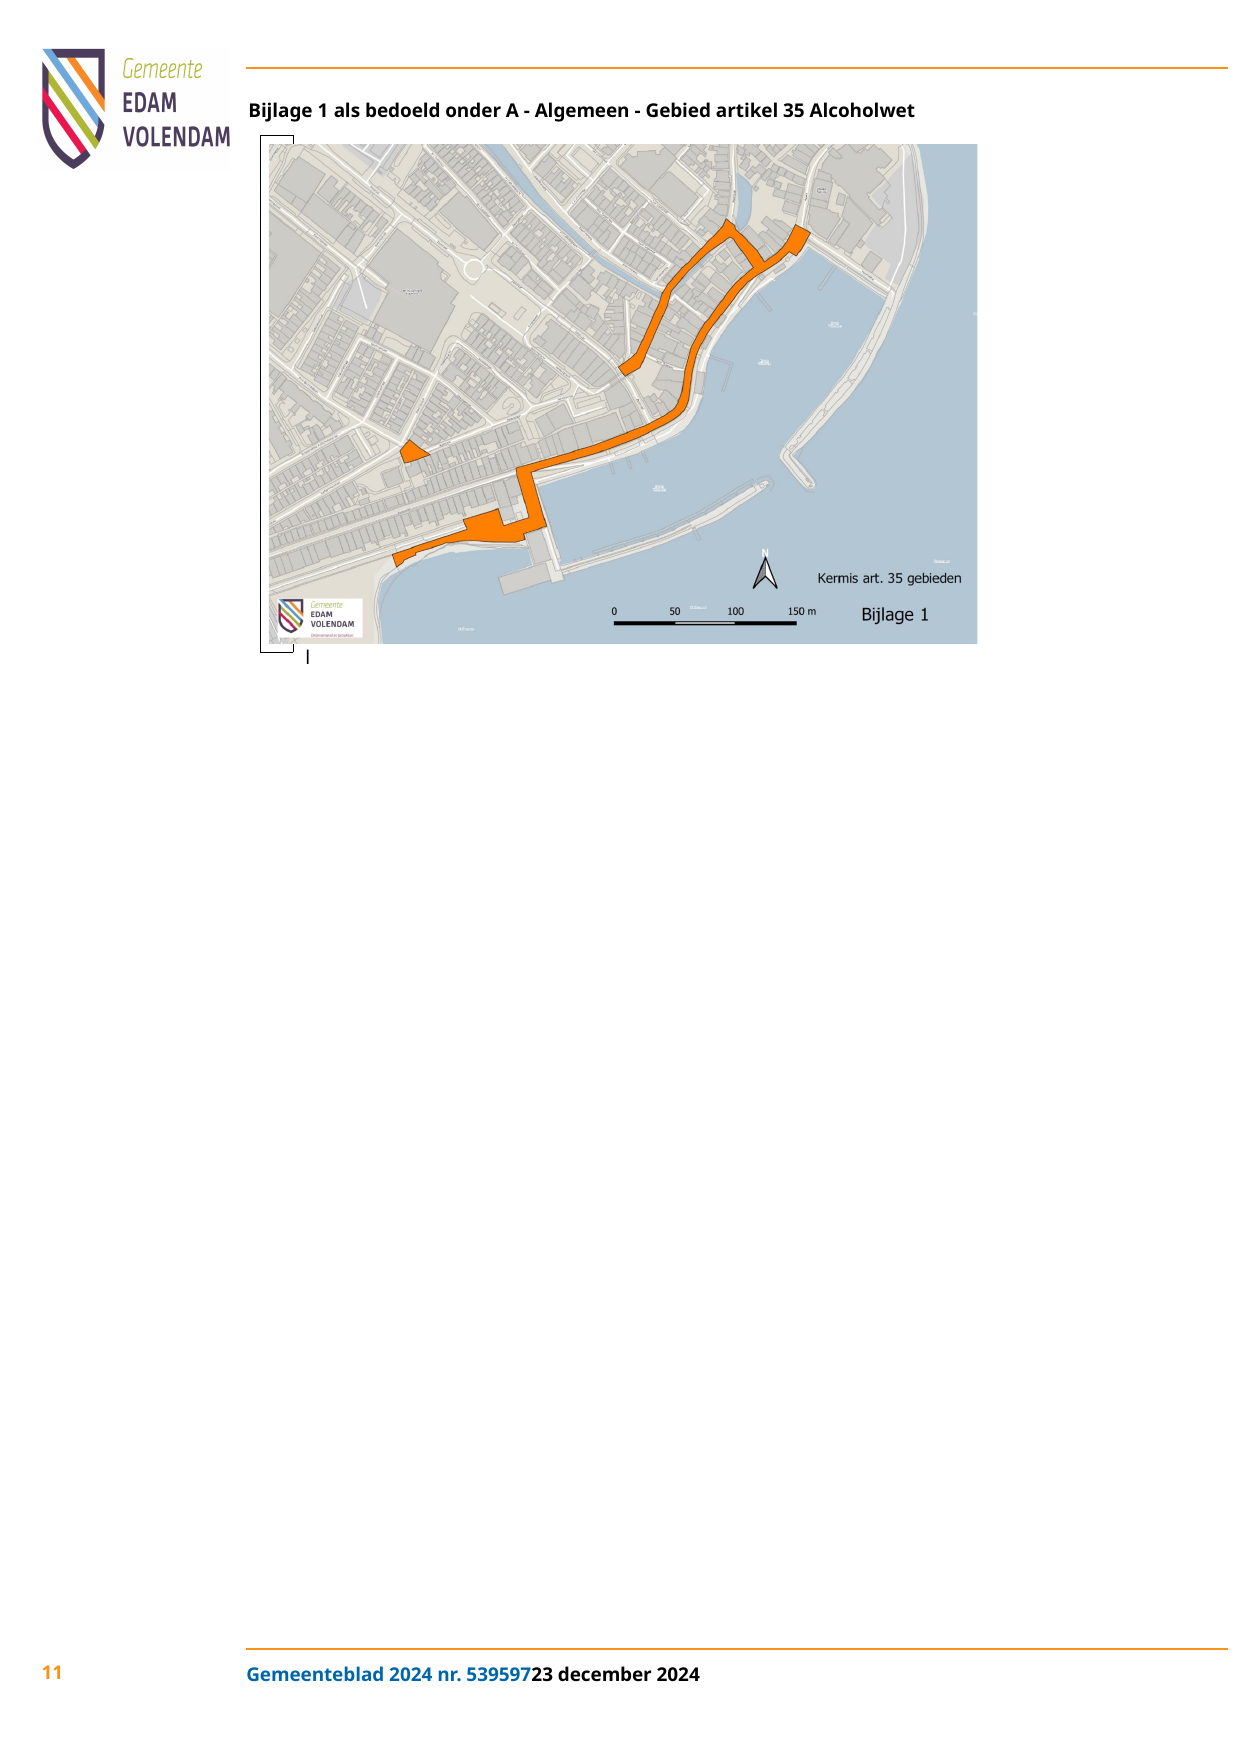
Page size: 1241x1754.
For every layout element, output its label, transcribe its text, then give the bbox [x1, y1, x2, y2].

text l [248, 123, 1152, 670]
text Bijlage 1 als bedoeld onder A - Algemeen - Gebied artikel 35 Alcoholwet [248, 95, 1152, 123]
picture [41, 47, 231, 172]
picture [268, 144, 978, 644]
